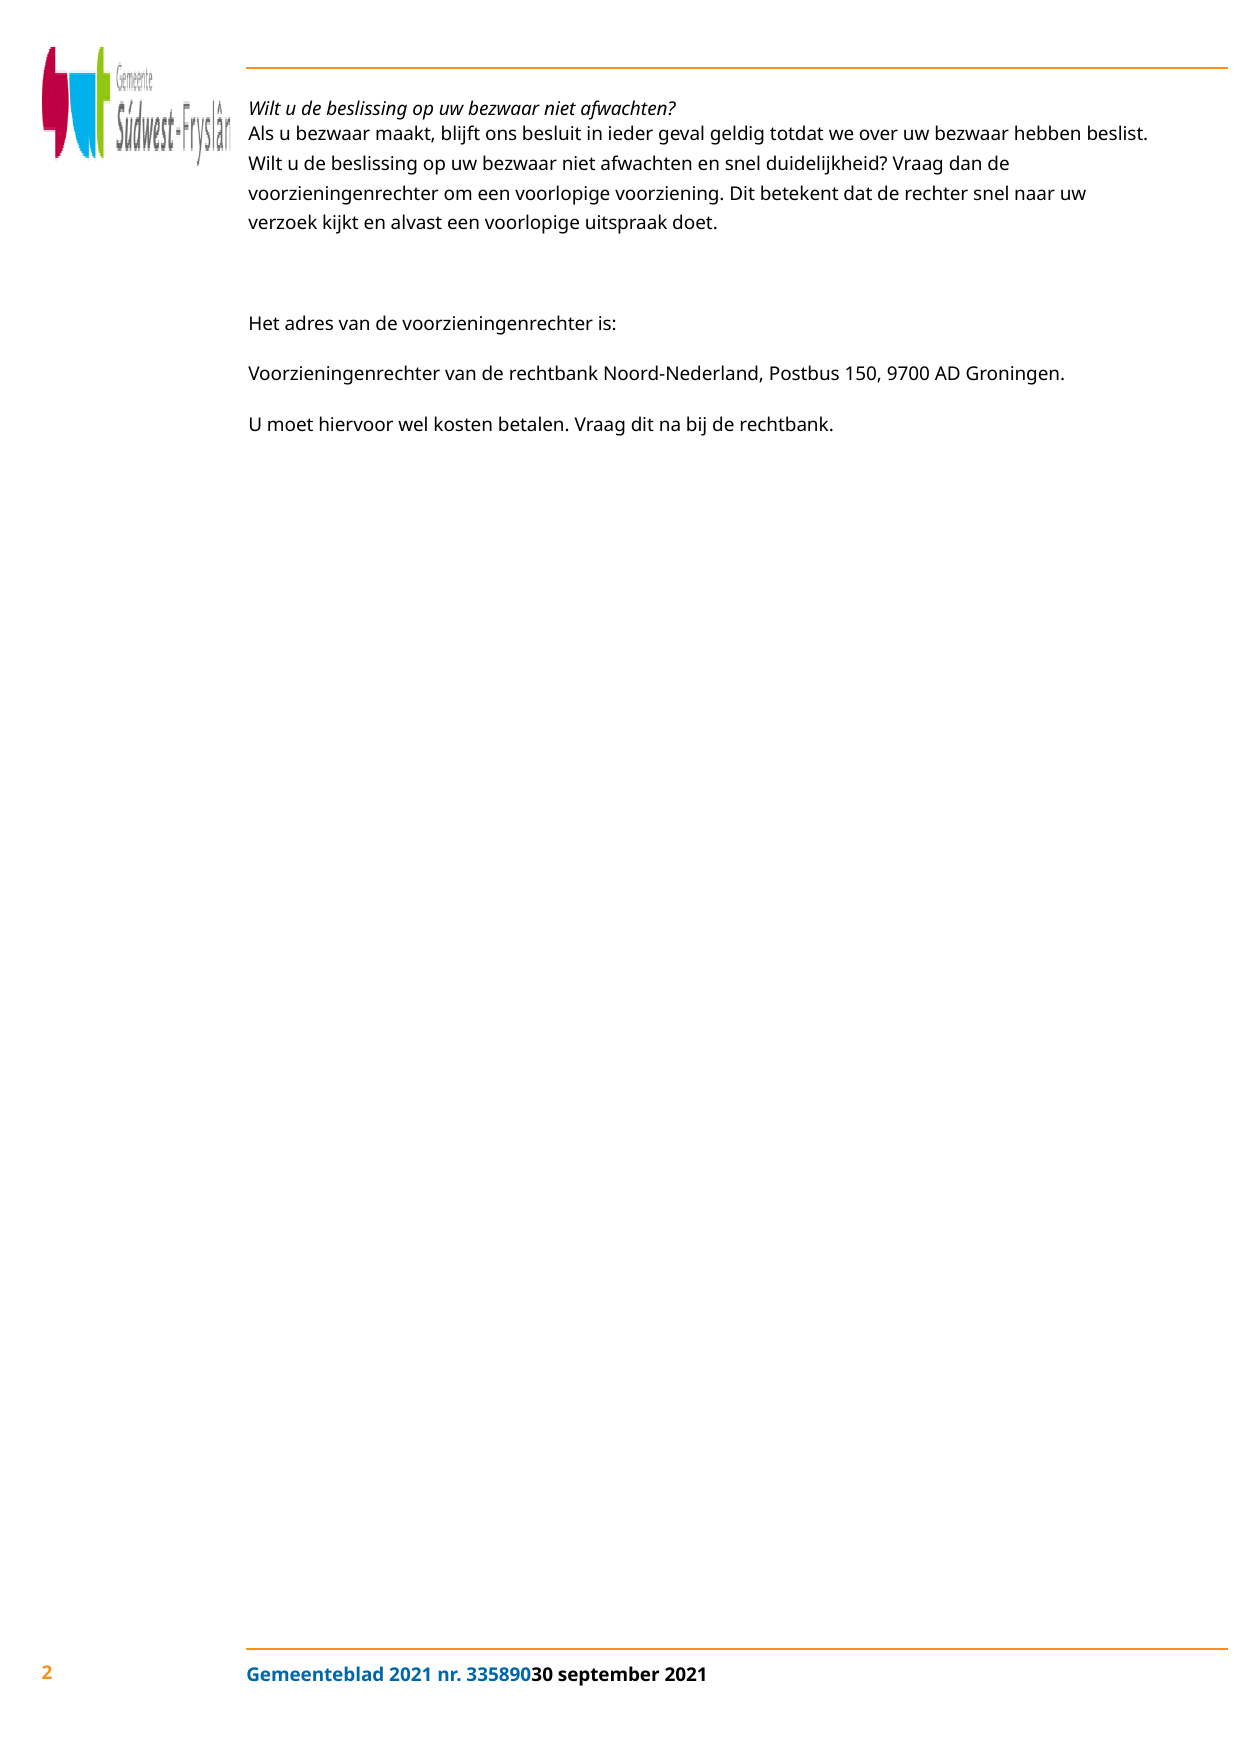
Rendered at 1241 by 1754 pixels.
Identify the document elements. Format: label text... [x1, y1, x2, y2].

text U moet hiervoor wel kosten betalen. Vraag dit na bij de rechtbank. [248, 411, 1152, 437]
text Het adres van de voorzieningenrechter is: [248, 310, 1152, 336]
text Als u bezwaar maakt, blijft ons besluit in ieder geval geldig totdat we over uw bezwaar hebben beslist. Wilt u de beslissing op uw bezwaar niet afwachten en snel duidelijkheid? Vraag dan de voorzieningenrechter om een voorlopige voorziening. Dit betekent dat de rechter snel naar uw verzoek kijkt en alvast een voorlopige uitspraak doet. [248, 121, 1152, 235]
picture [41, 47, 231, 172]
text Wilt u de beslissing op uw bezwaar niet afwachten? [248, 95, 1152, 121]
text Voorzieningenrechter van de rechtbank Noord-Nederland, Postbus 150, 9700 AD Groningen. [248, 361, 1152, 386]
